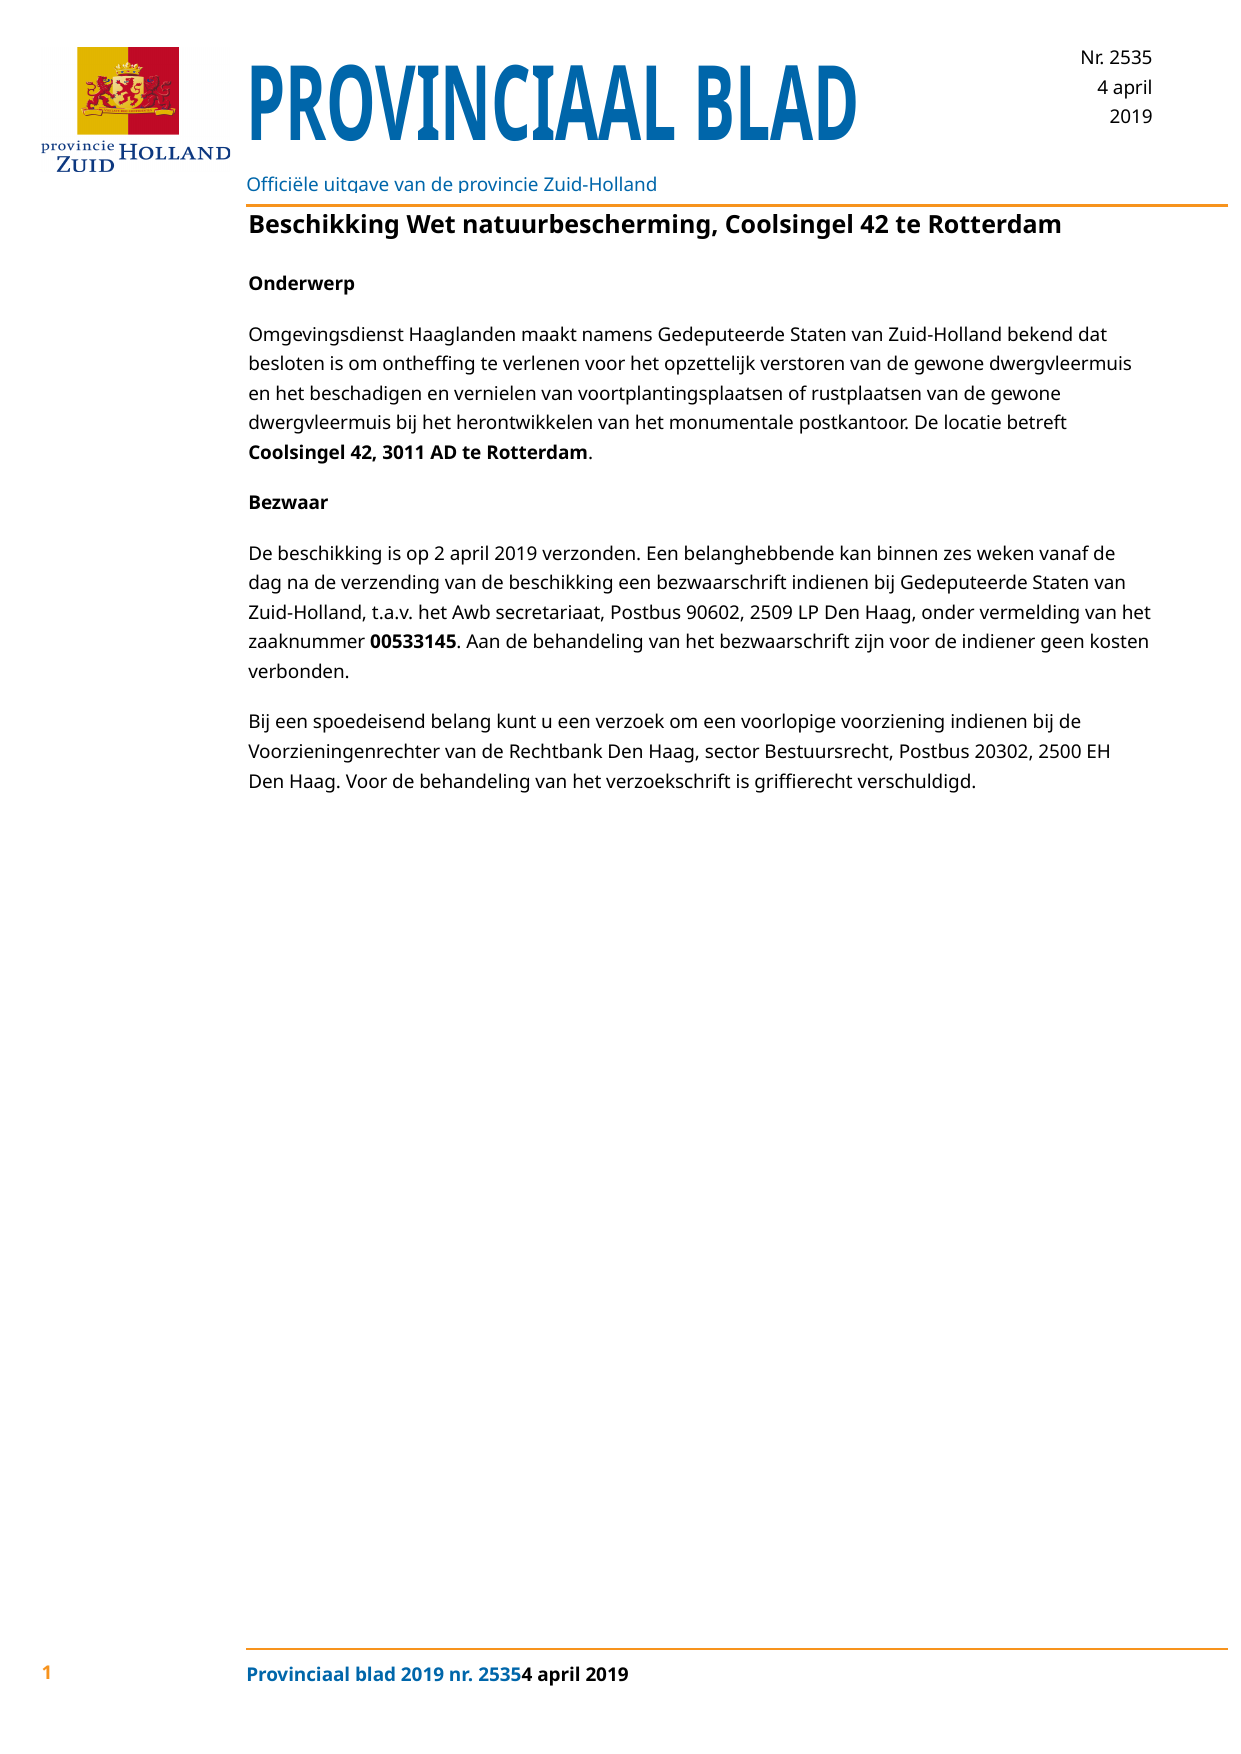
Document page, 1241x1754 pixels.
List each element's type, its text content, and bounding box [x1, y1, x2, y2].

text Omgevingsdienst Haaglanden maakt namens Gedeputeerde Staten van Zuid-Holland bekend dat besloten is om ontheffing te verlenen voor het opzettelijk verstoren van de gewone dwergvleermuis en het beschadigen en vernielen van voortplantingsplaatsen of rustplaatsen van de gewone dwergvleermuis bij het herontwikkelen van het monumentale postkantoor. De locatie betreft Coolsingel 42, 3011 AD te Rotterdam. [248, 321, 1152, 465]
text Onderwerp [248, 270, 1152, 296]
text De beschikking is op 2 april 2019 verzonden. Een belanghebbende kan binnen zes weken vanaf de dag na de verzending van de beschikking een bezwaarschrift indienen bij Gedeputeerde Staten van Zuid-Holland, t.a.v. het Awb secretariaat, Postbus 90602, 2509 LP Den Haag, onder vermelding van het zaaknummer 00533145. Aan de behandeling van het bezwaarschrift zijn voor de indiener geen kosten verbonden. [248, 540, 1152, 684]
text Beschikking Wet natuurbescherming, Coolsingel 42 te Rotterdam [248, 207, 1152, 241]
text Bij een spoedeisend belang kunt u een verzoek om een voorlopige voorziening indienen bij de Voorzieningenrechter van de Rechtbank Den Haag, sector Bestuursrecht, Postbus 20302, 2500 EH Den Haag. Voor de behandeling van het verzoekschrift is griffierecht verschuldigd. [248, 709, 1152, 793]
text Bezwaar [248, 489, 1152, 515]
picture [41, 47, 231, 172]
